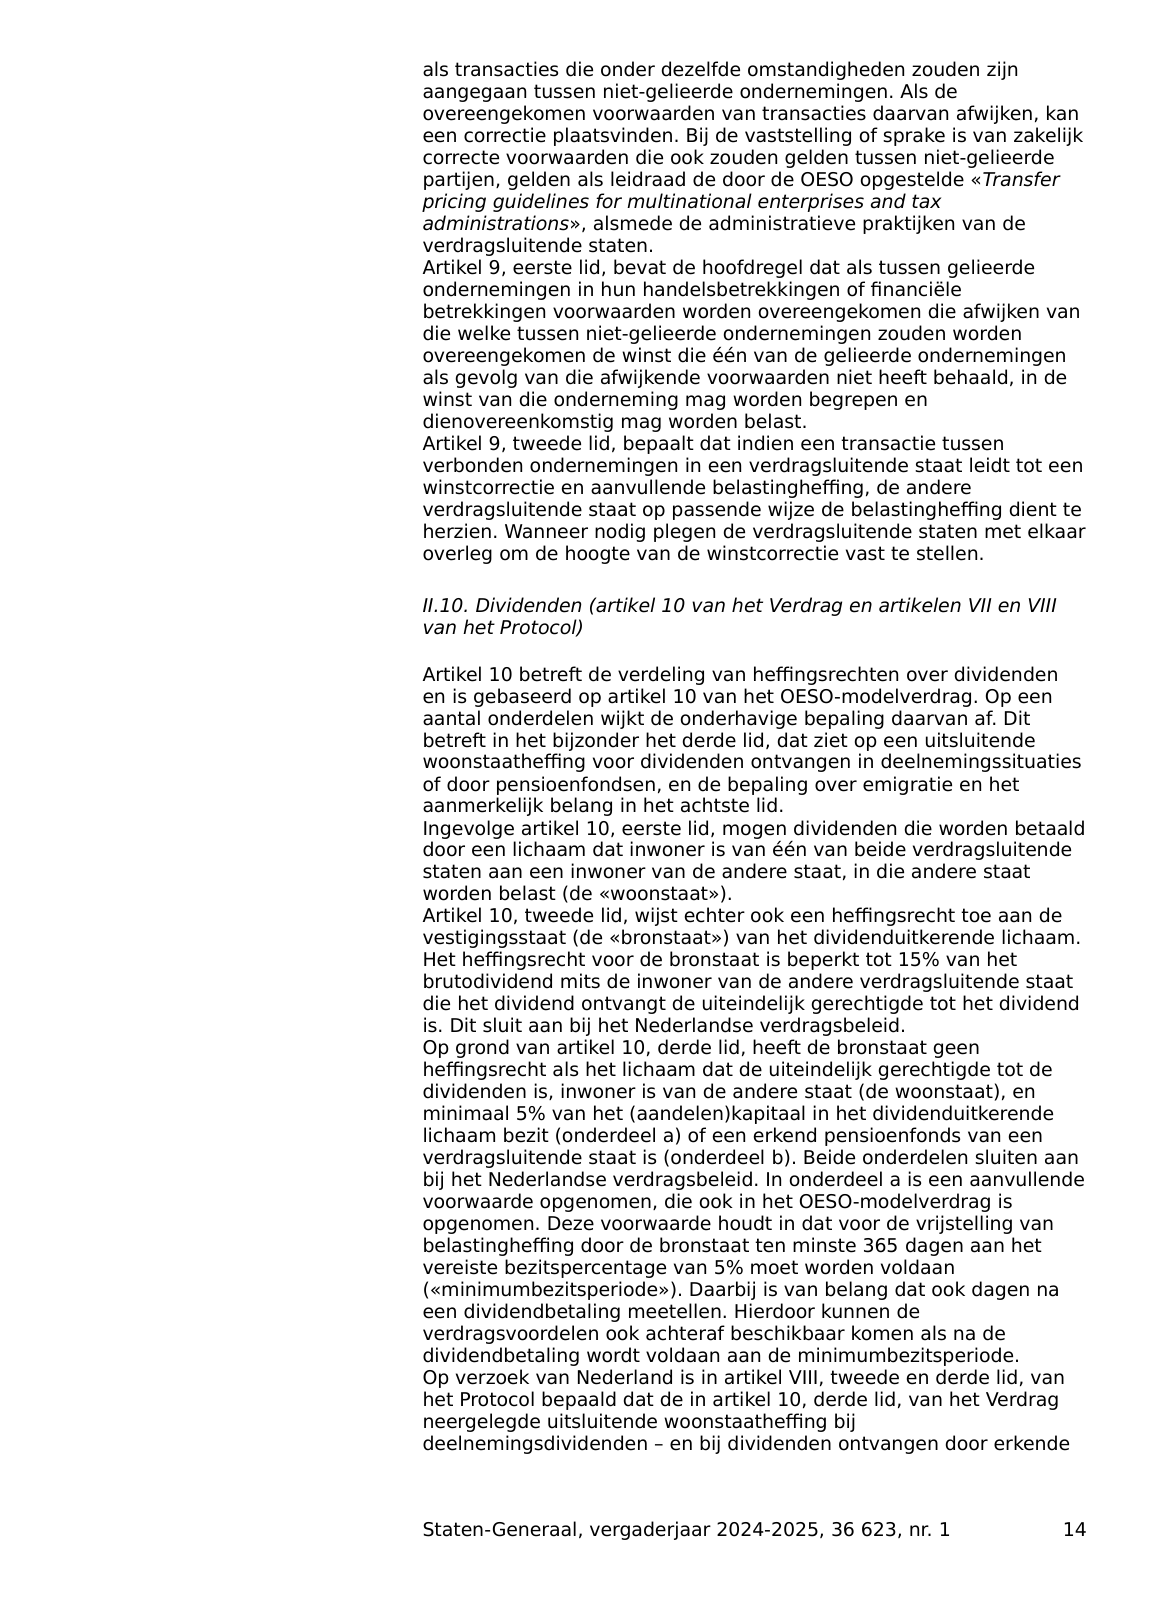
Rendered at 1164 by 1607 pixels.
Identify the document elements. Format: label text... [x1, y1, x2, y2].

text Op grond van artikel 10, derde lid, heeft de bronstaat geen heffingsrecht als het lichaam dat de uiteindelijk gerechtigde tot de dividenden is, inwoner is van de andere staat (de woonstaat), en minimaal 5% van het (aandelen)kapitaal in het dividenduitkerende lichaam bezit (onderdeel a) of een erkend pensioenfonds van een verdragsluitende staat is (onderdeel b). Beide onderdelen sluiten aan bij het Nederlandse verdragsbeleid. In onderdeel a is een aanvullende voorwaarde opgenomen, die ook in het OESO-modelverdrag is opgenomen. Deze voorwaarde houdt in dat voor de vrijstelling van belastingheffing door de bronstaat ten minste 365 dagen aan het vereiste bezitspercentage van 5% moet worden voldaan («minimumbezitsperiode»). Daarbij is van belang dat ook dagen na een dividendbetaling meetellen. Hierdoor kunnen de verdragsvoordelen ook achteraf beschikbaar komen als na de dividendbetaling wordt voldaan aan de minimumbezitsperiode. [422, 1037, 1087, 1367]
text als transacties die onder dezelfde omstandigheden zouden zijn aangegaan tussen niet-gelieerde ondernemingen. Als de overeengekomen voorwaarden van transacties daarvan afwijken, kan een correctie plaatsvinden. Bij de vaststelling of sprake is van zakelijk correcte voorwaarden die ook zouden gelden tussen niet-gelieerde partijen, gelden als leidraad de door de OESO opgestelde «Transfer pricing guidelines for multinational enterprises and tax administrations», alsmede de administratieve praktijken van de verdragsluitende staten. [422, 59, 1087, 257]
text Artikel 10, tweede lid, wijst echter ook een heffingsrecht toe aan de vestigingsstaat (de «bronstaat») van het dividenduitkerende lichaam. Het heffingsrecht voor de bronstaat is beperkt tot 15% van het brutodividend mits de inwoner van de andere verdragsluitende staat die het dividend ontvangt de uiteindelijk gerechtigde tot het dividend is. Dit sluit aan bij het Nederlandse verdragsbeleid. [422, 905, 1087, 1037]
text Artikel 9, tweede lid, bepaalt dat indien een transactie tussen verbonden ondernemingen in een verdragsluitende staat leidt tot een winstcorrectie en aanvullende belastingheffing, de andere verdragsluitende staat op passende wijze de belastingheffing dient te herzien. Wanneer nodig plegen de verdragsluitende staten met elkaar overleg om de hoogte van de winstcorrectie vast te stellen. [422, 433, 1087, 564]
subtitle II.10. Dividenden (artikel 10 van het Verdrag en artikelen VII en VIII van het Protocol) [422, 594, 1087, 638]
text Artikel 9, eerste lid, bevat de hoofdregel dat als tussen gelieerde ondernemingen in hun handelsbetrekkingen of financiële betrekkingen voorwaarden worden overeengekomen die afwijken van die welke tussen niet-gelieerde ondernemingen zouden worden overeengekomen de winst die één van de gelieerde ondernemingen als gevolg van die afwijkende voorwaarden niet heeft behaald, in de winst van die onderneming mag worden begrepen en dienovereenkomstig mag worden belast. [422, 257, 1087, 433]
text Artikel 10 betreft de verdeling van heffingsrechten over dividenden en is gebaseerd op artikel 10 van het OESO-modelverdrag. Op een aantal onderdelen wijkt de onderhavige bepaling daarvan af. Dit betreft in het bijzonder het derde lid, dat ziet op een uitsluitende woonstaatheffing voor dividenden ontvangen in deelnemingssituaties of door pensioenfondsen, en de bepaling over emigratie en het aanmerkelijk belang in het achtste lid. [422, 663, 1087, 817]
text Ingevolge artikel 10, eerste lid, mogen dividenden die worden betaald door een lichaam dat inwoner is van één van beide verdragsluitende staten aan een inwoner van de andere staat, in die andere staat worden belast (de «woonstaat»). [422, 817, 1087, 905]
text Op verzoek van Nederland is in artikel VIII, tweede en derde lid, van het Protocol bepaald dat de in artikel 10, derde lid, van het Verdrag neergelegde uitsluitende woonstaatheffing bij deelnemingsdividenden – en bij dividenden ontvangen door erkende [422, 1367, 1087, 1455]
